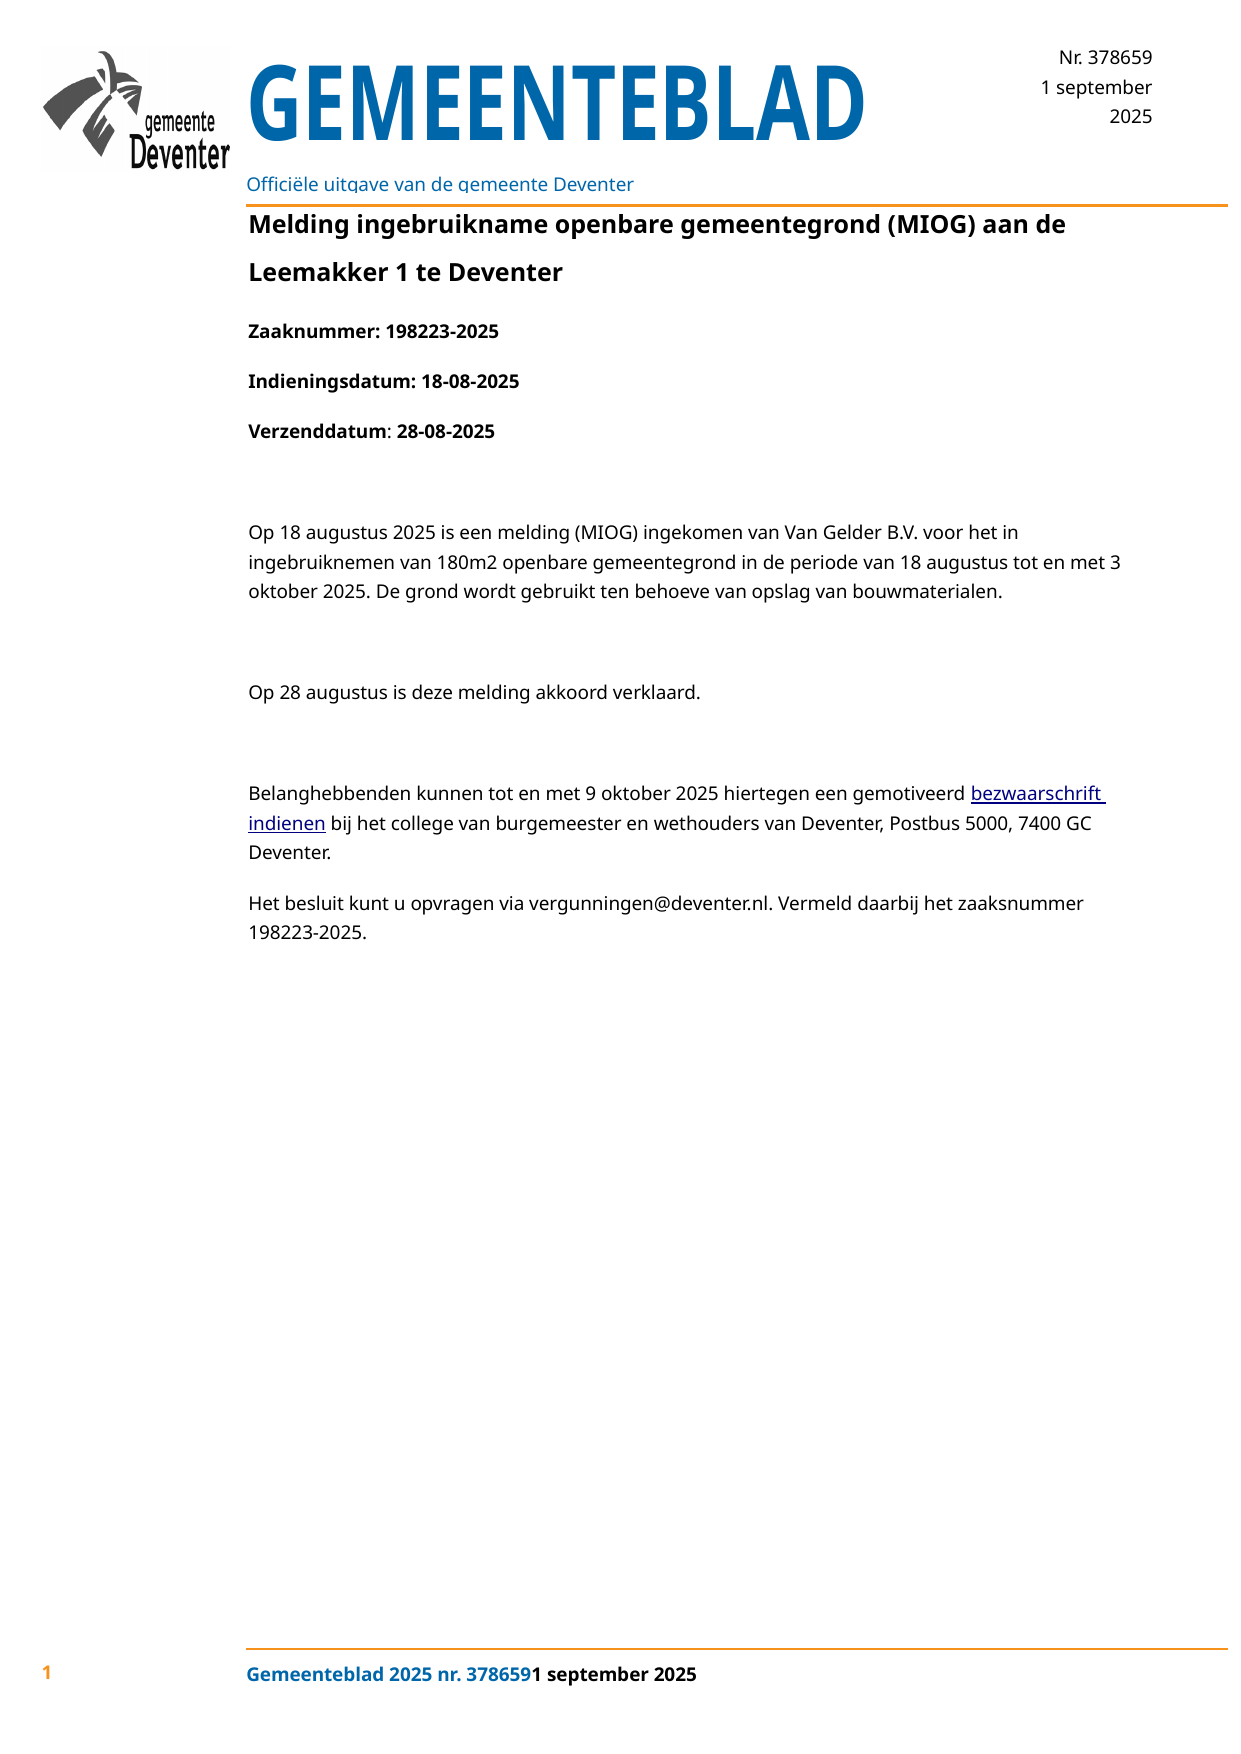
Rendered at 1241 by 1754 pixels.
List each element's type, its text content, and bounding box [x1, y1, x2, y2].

text Op 28 augustus is deze melding akkoord verklaard. [248, 679, 1152, 705]
text Het besluit kunt u opvragen via vergunningen@deventer.nl. Vermeld daarbij het zaaksnummer 198223-2025. [248, 890, 1152, 945]
text Zaaknummer: 198223-2025 [248, 318, 1152, 344]
text Indieningsdatum: 18-08-2025 [248, 368, 1152, 394]
picture [41, 47, 231, 172]
text Op 18 augustus 2025 is een melding (MIOG) ingekomen van Van Gelder B.V. voor het in ingebruiknemen van 180m2 openbare gemeentegrond in de periode van 18 augustus tot en met 3 oktober 2025. De grond wordt gebruikt ten behoeve van opslag van bouwmaterialen. [248, 519, 1152, 604]
text Melding ingebruikname openbare gemeentegrond (MIOG) aan de Leemakker 1 te Deventer [248, 207, 1152, 288]
text Belanghebbenden kunnen tot en met 9 oktober 2025 hiertegen een gemotiveerd bezwaarschrift indienen bij het college van burgemeester en wethouders van Deventer, Postbus 5000, 7400 GC Deventer. [248, 780, 1152, 865]
text Verzenddatum: 28-08-2025 [248, 419, 1152, 444]
